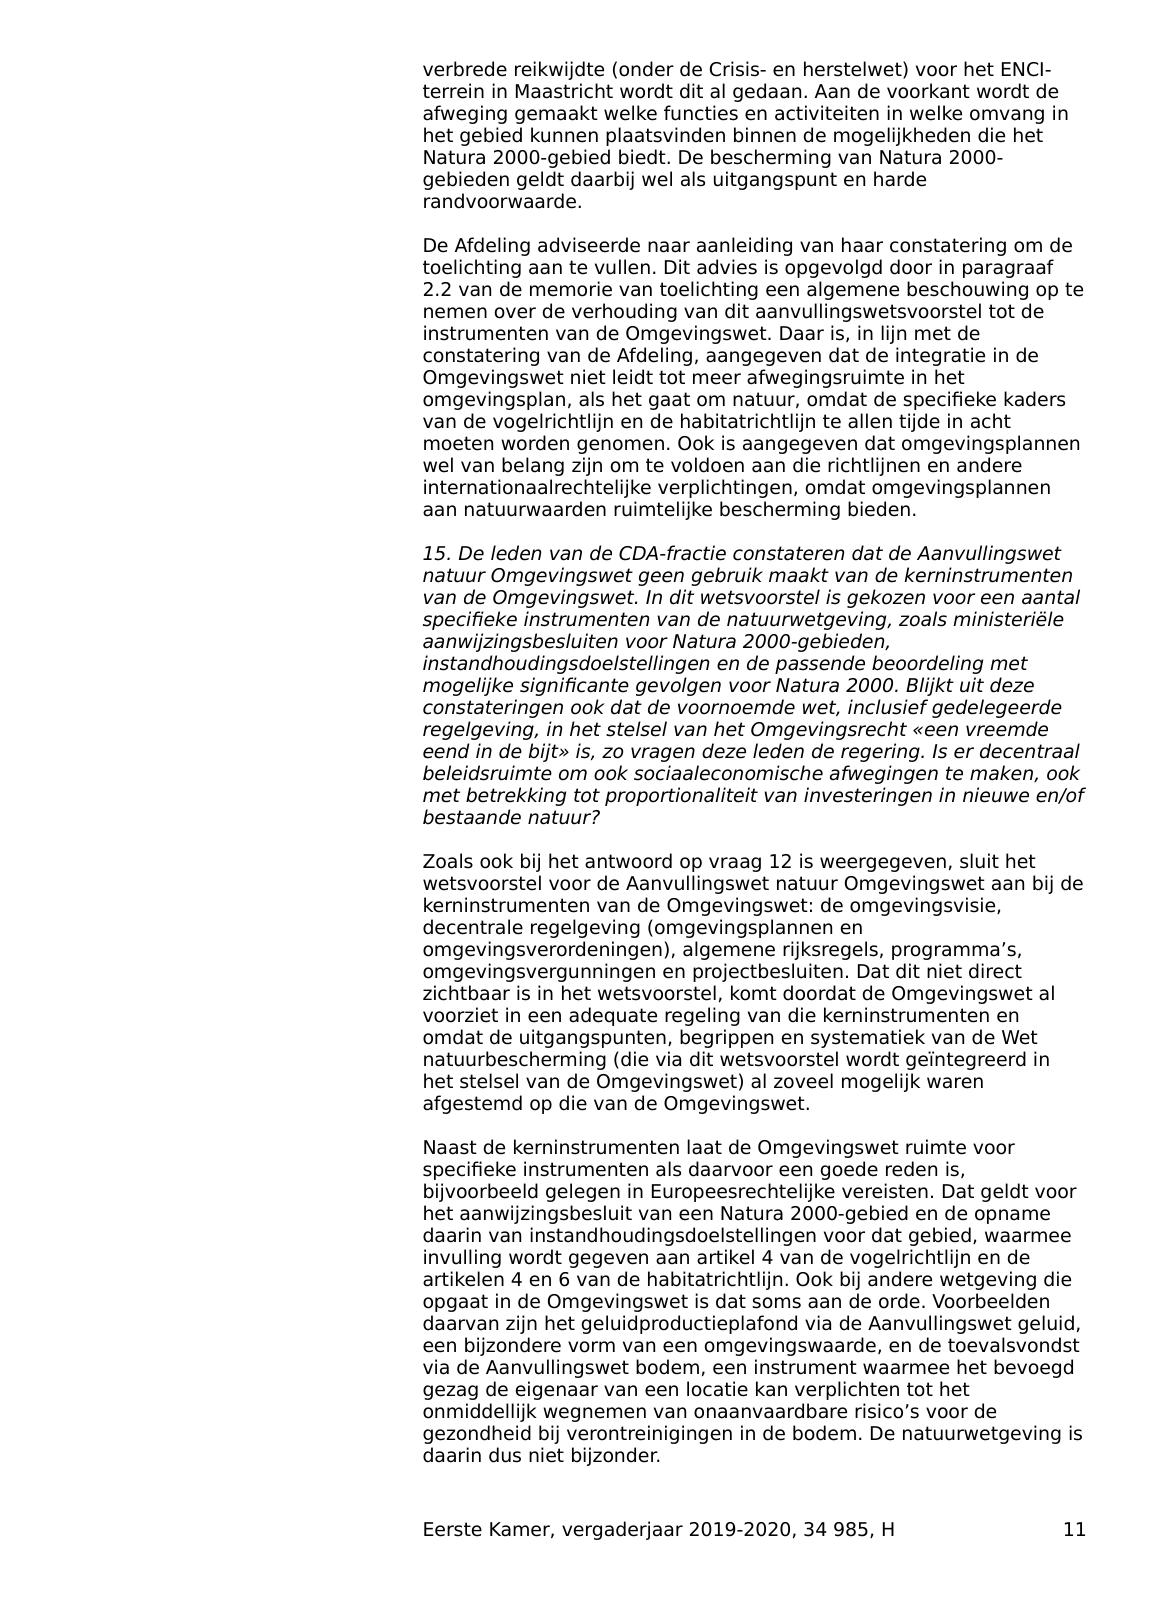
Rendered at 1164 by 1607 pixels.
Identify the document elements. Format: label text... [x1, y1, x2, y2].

text verbrede reikwijdte (onder de Crisis- en herstelwet) voor het ENCI-terrein in Maastricht wordt dit al gedaan. Aan de voorkant wordt de afweging gemaakt welke functies en activiteiten in welke omvang in het gebied kunnen plaatsvinden binnen de mogelijkheden die het Natura 2000-gebied biedt. De bescherming van Natura 2000-gebieden geldt daarbij wel als uitgangspunt en harde randvoorwaarde. [422, 59, 1087, 213]
subtitle 15. De leden van de CDA-fractie constateren dat de Aanvullingswet natuur Omgevingswet geen gebruik maakt van de kerninstrumenten van de Omgevingswet. In dit wetsvoorstel is gekozen voor een aantal specifieke instrumenten van de natuurwetgeving, zoals ministeriële aanwijzingsbesluiten voor Natura 2000-gebieden, instandhoudingsdoelstellingen en de passende beoordeling met mogelijke significante gevolgen voor Natura 2000. Blijkt uit deze constateringen ook dat de voornoemde wet, inclusief gedelegeerde regelgeving, in het stelsel van het Omgevingsrecht «een vreemde eend in de bijt» is, zo vragen deze leden de regering. Is er decentraal beleidsruimte om ook sociaaleconomische afwegingen te maken, ook met betrekking tot proportionaliteit van investeringen in nieuwe en/of bestaande natuur? [422, 543, 1087, 829]
text Zoals ook bij het antwoord op vraag 12 is weergegeven, sluit het wetsvoorstel voor de Aanvullingswet natuur Omgevingswet aan bij de kerninstrumenten van de Omgevingswet: de omgevingsvisie, decentrale regelgeving (omgevingsplannen en omgevingsverordeningen), algemene rijksregels, programma’s, omgevingsvergunningen en projectbesluiten. Dat dit niet direct zichtbaar is in het wetsvoorstel, komt doordat de Omgevingswet al voorziet in een adequate regeling van die kerninstrumenten en omdat de uitgangspunten, begrippen en systematiek van de Wet natuurbescherming (die via dit wetsvoorstel wordt geïntegreerd in het stelsel van de Omgevingswet) al zoveel mogelijk waren afgestemd op die van de Omgevingswet. [422, 851, 1087, 1115]
text De Afdeling adviseerde naar aanleiding van haar constatering om de toelichting aan te vullen. Dit advies is opgevolgd door in paragraaf 2.2 van de memorie van toelichting een algemene beschouwing op te nemen over de verhouding van dit aanvullingswetsvoorstel tot de instrumenten van de Omgevingswet. Daar is, in lijn met de constatering van de Afdeling, aangegeven dat de integratie in de Omgevingswet niet leidt tot meer afwegingsruimte in het omgevingsplan, als het gaat om natuur, omdat de specifieke kaders van de vogelrichtlijn en de habitatrichtlijn te allen tijde in acht moeten worden genomen. Ook is aangegeven dat omgevingsplannen wel van belang zijn om te voldoen aan die richtlijnen en andere internationaalrechtelijke verplichtingen, omdat omgevingsplannen aan natuurwaarden ruimtelijke bescherming bieden. [422, 235, 1087, 521]
text Naast de kerninstrumenten laat de Omgevingswet ruimte voor specifieke instrumenten als daarvoor een goede reden is, bijvoorbeeld gelegen in Europeesrechtelijke vereisten. Dat geldt voor het aanwijzingsbesluit van een Natura 2000-gebied en de opname daarin van instandhoudingsdoelstellingen voor dat gebied, waarmee invulling wordt gegeven aan artikel 4 van de vogelrichtlijn en de artikelen 4 en 6 van de habitatrichtlijn. Ook bij andere wetgeving die opgaat in de Omgevingswet is dat soms aan de orde. Voorbeelden daarvan zijn het geluidproductieplafond via de Aanvullingswet geluid, een bijzondere vorm van een omgevingswaarde, en de toevalsvondst via de Aanvullingswet bodem, een instrument waarmee het bevoegd gezag de eigenaar van een locatie kan verplichten tot het onmiddellijk wegnemen van onaanvaardbare risico’s voor de gezondheid bij verontreinigingen in de bodem. De natuurwetgeving is daarin dus niet bijzonder. [422, 1137, 1087, 1467]
